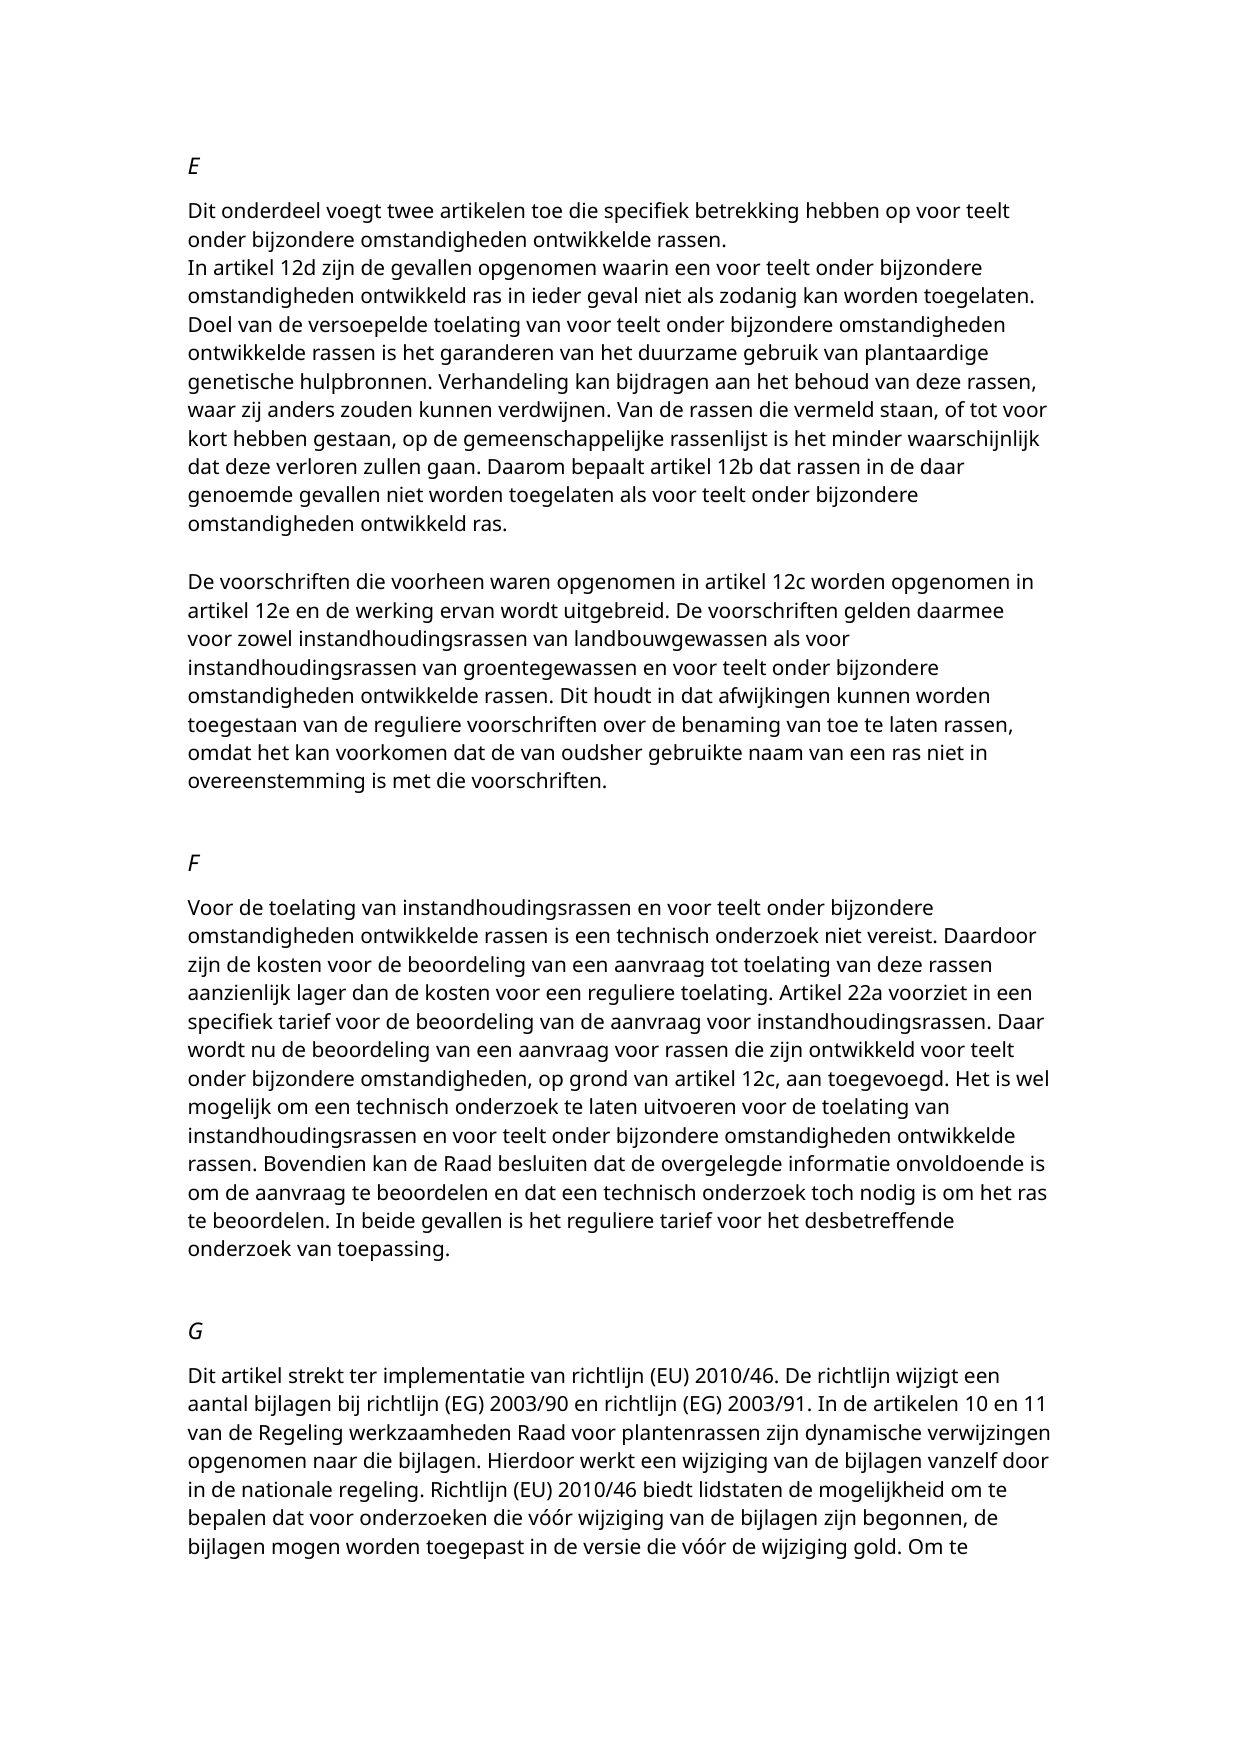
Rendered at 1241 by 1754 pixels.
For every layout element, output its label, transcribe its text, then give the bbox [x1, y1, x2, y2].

text Dit onderdeel voegt twee artikelen toe die specifiek betrekking hebben op voor teelt onder bijzondere omstandigheden ontwikkelde rassen. [187, 196, 1053, 253]
subtitle F [187, 847, 1053, 878]
text Voor de toelating van instandhoudingsrassen en voor teelt onder bijzondere omstandigheden ontwikkelde rassen is een technisch onderzoek niet vereist. Daardoor zijn de kosten voor de beoordeling van een aanvraag tot toelating van deze rassen aanzienlijk lager dan de kosten voor een reguliere toelating. Artikel 22a voorziet in een specifiek tarief voor de beoordeling van de aanvraag voor instandhoudingsrassen. Daar wordt nu de beoordeling van een aanvraag voor rassen die zijn ontwikkeld voor teelt onder bijzondere omstandigheden, op grond van artikel 12c, aan toegevoegd. Het is wel mogelijk om een technisch onderzoek te laten uitvoeren voor de toelating van instandhoudingsrassen en voor teelt onder bijzondere omstandigheden ontwikkelde rassen. Bovendien kan de Raad besluiten dat de overgelegde informatie onvoldoende is om de aanvraag te beoordelen en dat een technisch onderzoek toch nodig is om het ras te beoordelen. In beide gevallen is het reguliere tarief voor het desbetreffende onderzoek van toepassing. [187, 893, 1053, 1263]
text De voorschriften die voorheen waren opgenomen in artikel 12c worden opgenomen in artikel 12e en de werking ervan wordt uitgebreid. De voorschriften gelden daarmee voor zowel instandhoudingsrassen van landbouwgewassen als voor instandhoudingsrassen van groentegewassen en voor teelt onder bijzondere omstandigheden ontwikkelde rassen. Dit houdt in dat afwijkingen kunnen worden toegestaan van de reguliere voorschriften over de benaming van toe te laten rassen, omdat het kan voorkomen dat de van oudsher gebruikte naam van een ras niet in overeenstemming is met die voorschriften. [187, 567, 1053, 795]
text Dit artikel strekt ter implementatie van richtlijn (EU) 2010/46. De richtlijn wijzigt een aantal bijlagen bij richtlijn (EG) 2003/90 en richtlijn (EG) 2003/91. In de artikelen 10 en 11 van de Regeling werkzaamheden Raad voor plantenrassen zijn dynamische verwijzingen opgenomen naar die bijlagen. Hierdoor werkt een wijziging van de bijlagen vanzelf door in de nationale regeling. Richtlijn (EU) 2010/46 biedt lidstaten de mogelijkheid om te bepalen dat voor onderzoeken die vóór wijziging van de bijlagen zijn begonnen, de bijlagen mogen worden toegepast in de versie die vóór de wijziging gold. Om te [187, 1361, 1053, 1560]
text In artikel 12d zijn de gevallen opgenomen waarin een voor teelt onder bijzondere omstandigheden ontwikkeld ras in ieder geval niet als zodanig kan worden toegelaten. Doel van de versoepelde toelating van voor teelt onder bijzondere omstandigheden ontwikkelde rassen is het garanderen van het duurzame gebruik van plantaardige genetische hulpbronnen. Verhandeling kan bijdragen aan het behoud van deze rassen, waar zij anders zouden kunnen verdwijnen. Van de rassen die vermeld staan, of tot voor kort hebben gestaan, op de gemeenschappelijke rassenlijst is het minder waarschijnlijk dat deze verloren zullen gaan. Daarom bepaalt artikel 12b dat rassen in de daar genoemde gevallen niet worden toegelaten als voor teelt onder bijzondere omstandigheden ontwikkeld ras. [187, 253, 1053, 537]
subtitle E [187, 150, 1053, 181]
subtitle G [187, 1315, 1053, 1346]
